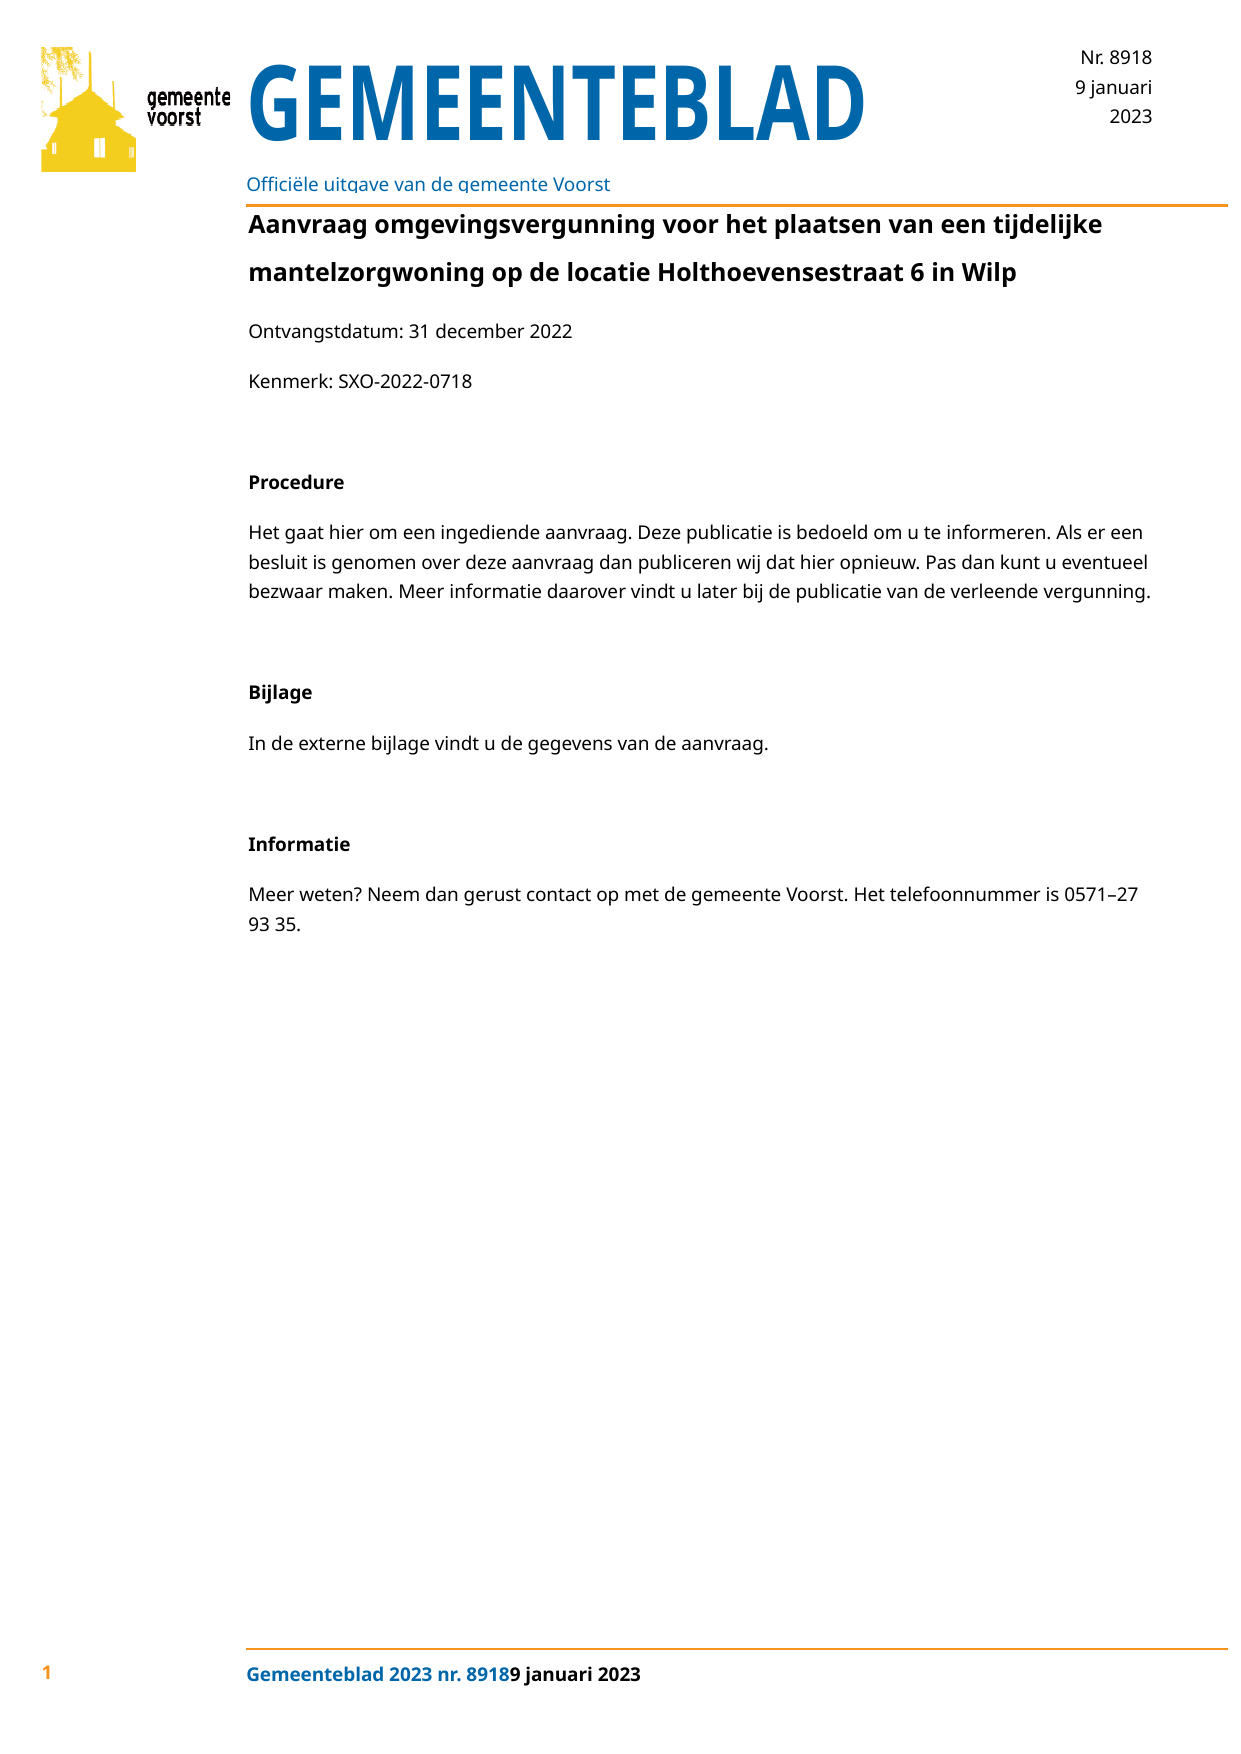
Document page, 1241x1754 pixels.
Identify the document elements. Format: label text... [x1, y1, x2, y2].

picture [41, 47, 231, 172]
text Bijlage [248, 679, 1152, 705]
text Ontvangstdatum: 31 december 2022 [248, 318, 1152, 344]
text In de externe bijlage vindt u de gegevens van de aanvraag. [248, 730, 1152, 756]
text Kenmerk: SXO-2022-0718 [248, 368, 1152, 394]
text Informatie [248, 831, 1152, 857]
text Procedure [248, 469, 1152, 495]
text Aanvraag omgevingsvergunning voor het plaatsen van een tijdelijke mantelzorgwoning op de locatie Holthoevensestraat 6 in Wilp [248, 207, 1152, 288]
text Meer weten? Neem dan gerust contact op met de gemeente Voorst. Het telefoonnummer is 0571–27 93 35. [248, 881, 1152, 937]
text Het gaat hier om een ingediende aanvraag. Deze publicatie is bedoeld om u te informeren. Als er een besluit is genomen over deze aanvraag dan publiceren wij dat hier opnieuw. Pas dan kunt u eventueel bezwaar maken. Meer informatie daarover vindt u later bij de publicatie van de verleende vergunning. [248, 519, 1152, 604]
